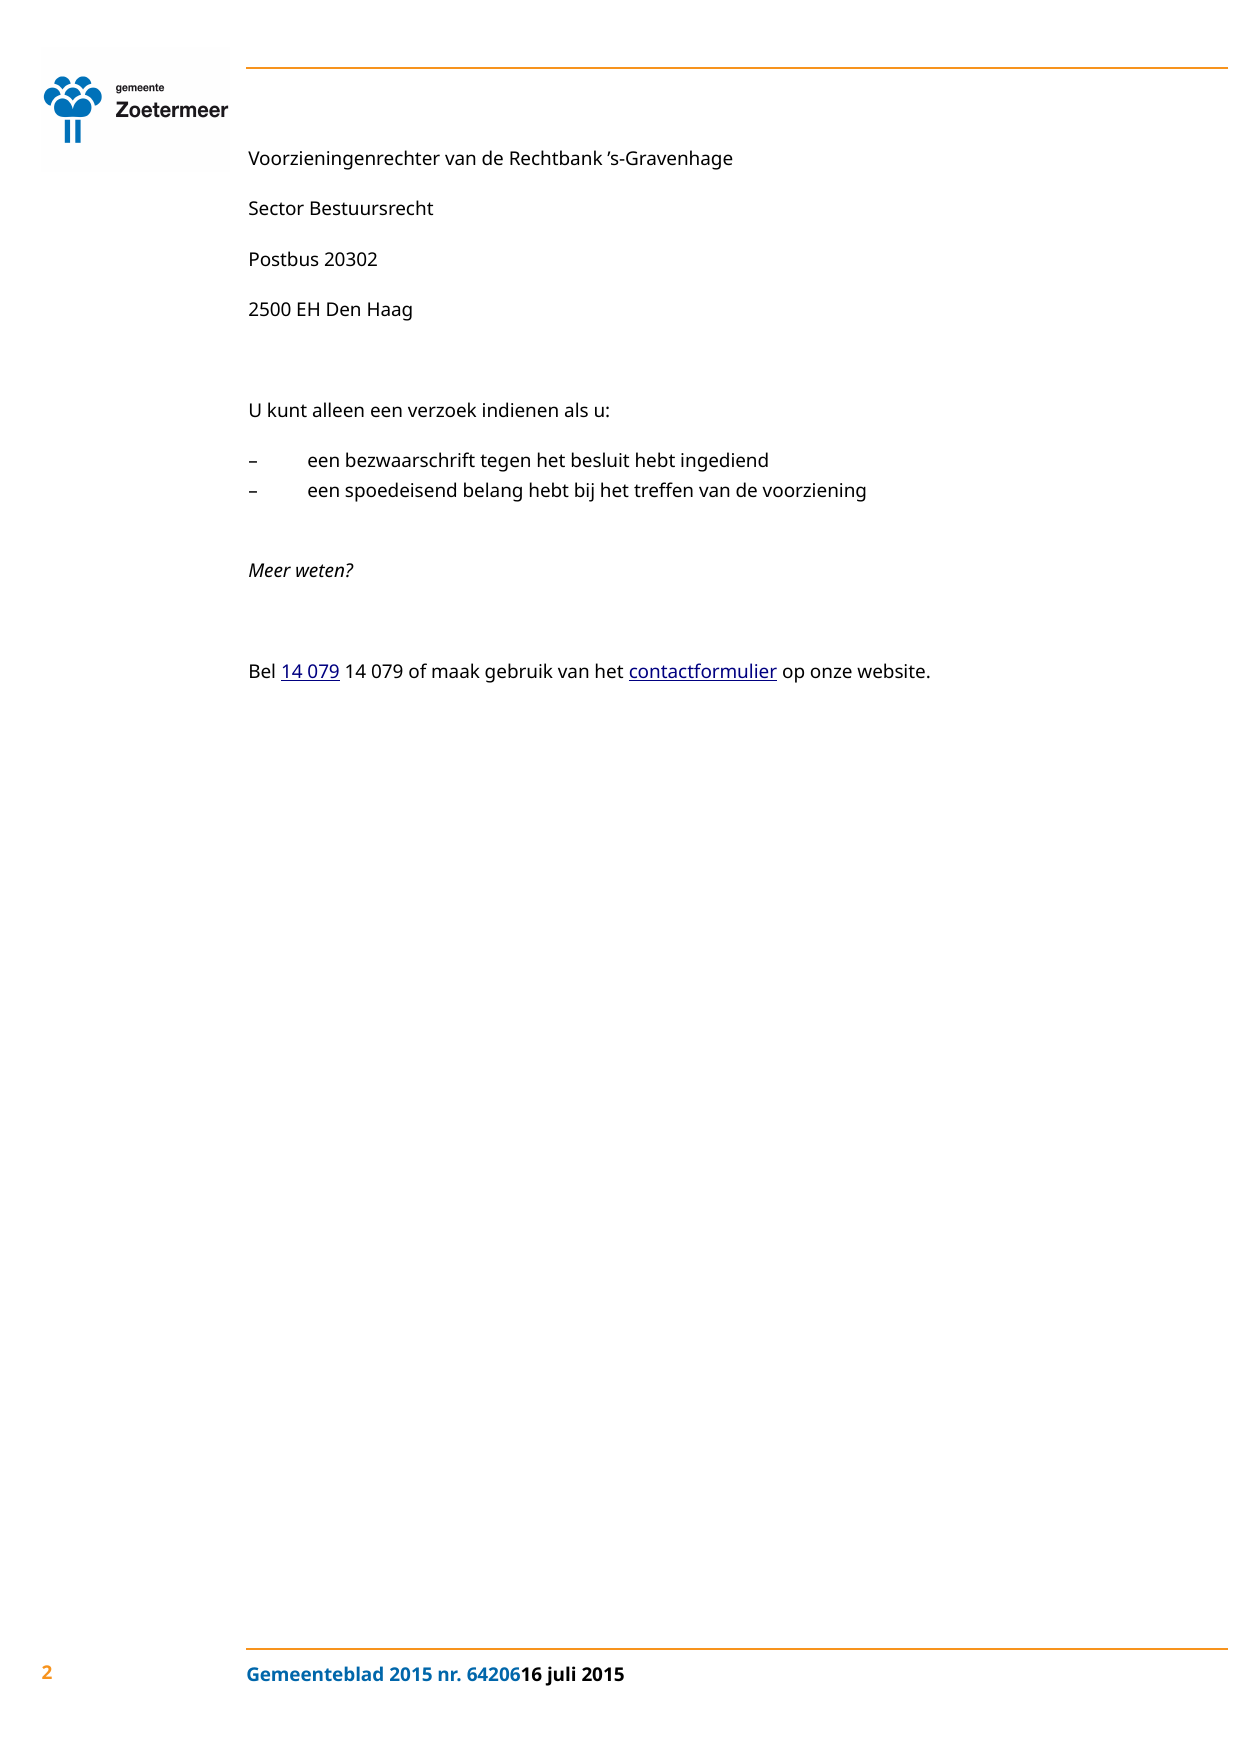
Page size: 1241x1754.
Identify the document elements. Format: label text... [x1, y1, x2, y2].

text Sector Bestuursrecht [248, 196, 1152, 221]
text Meer weten? [248, 557, 1152, 583]
list een bezwaarschrift tegen het besluit hebt ingediend [248, 448, 1152, 473]
text Bel 14 079 14 079 of maak gebruik van het contactformulier op onze website. [248, 658, 1152, 684]
picture [41, 47, 231, 172]
text 2500 EH Den Haag [248, 296, 1152, 322]
text Voorzieningenrechter van de Rechtbank ’s-Gravenhage [248, 145, 1152, 171]
text Postbus 20302 [248, 246, 1152, 272]
text U kunt alleen een verzoek indienen als u: [248, 397, 1152, 423]
list een spoedeisend belang hebt bij het treffen van de voorziening [248, 477, 1152, 503]
